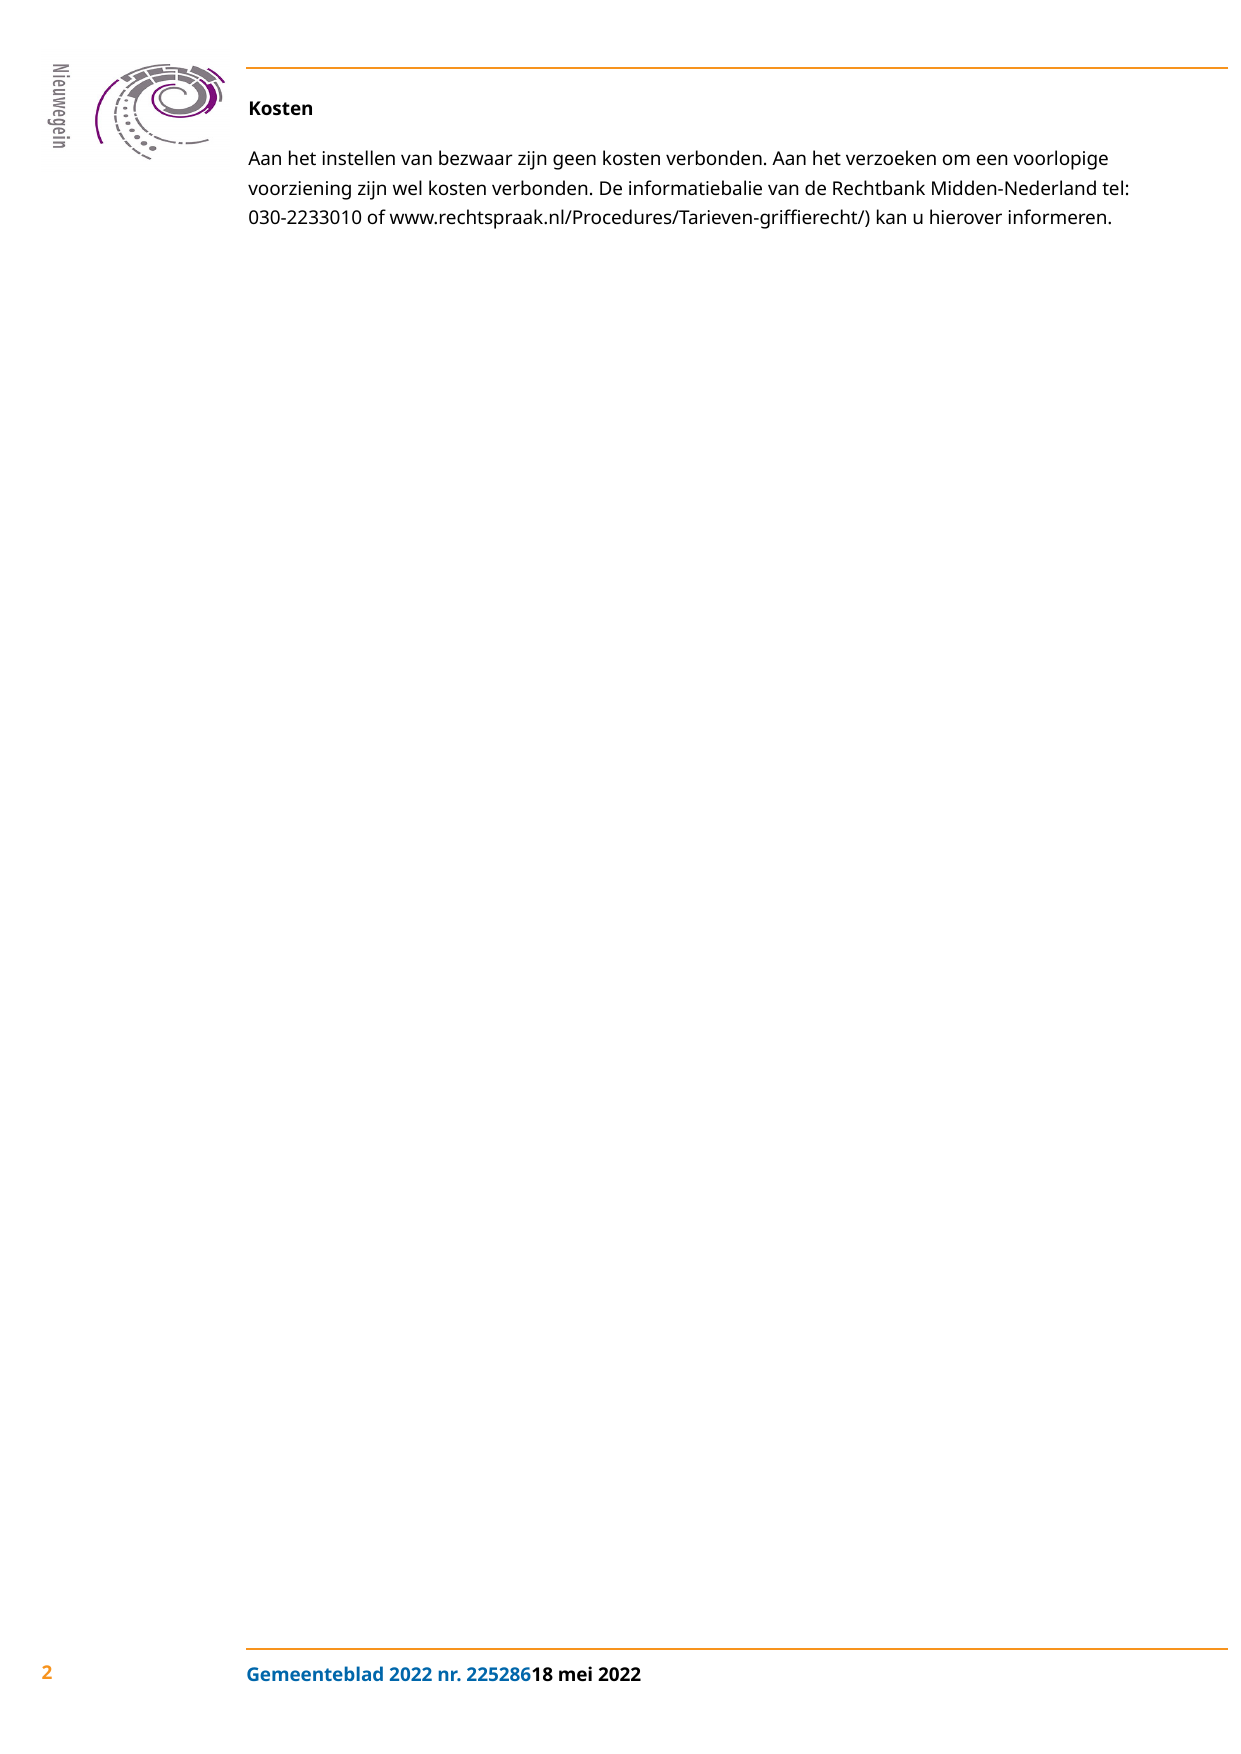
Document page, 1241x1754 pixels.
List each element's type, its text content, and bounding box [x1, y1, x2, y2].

text Aan het instellen van bezwaar zijn geen kosten verbonden. Aan het verzoeken om een voorlopige voorziening zijn wel kosten verbonden. De informatiebalie van de Rechtbank Midden-Nederland tel: 030-2233010 of www.rechtspraak.nl/Procedures/Tarieven-griffierecht/) kan u hierover informeren. [248, 145, 1152, 230]
picture [41, 47, 231, 172]
text Kosten [248, 95, 1152, 121]
